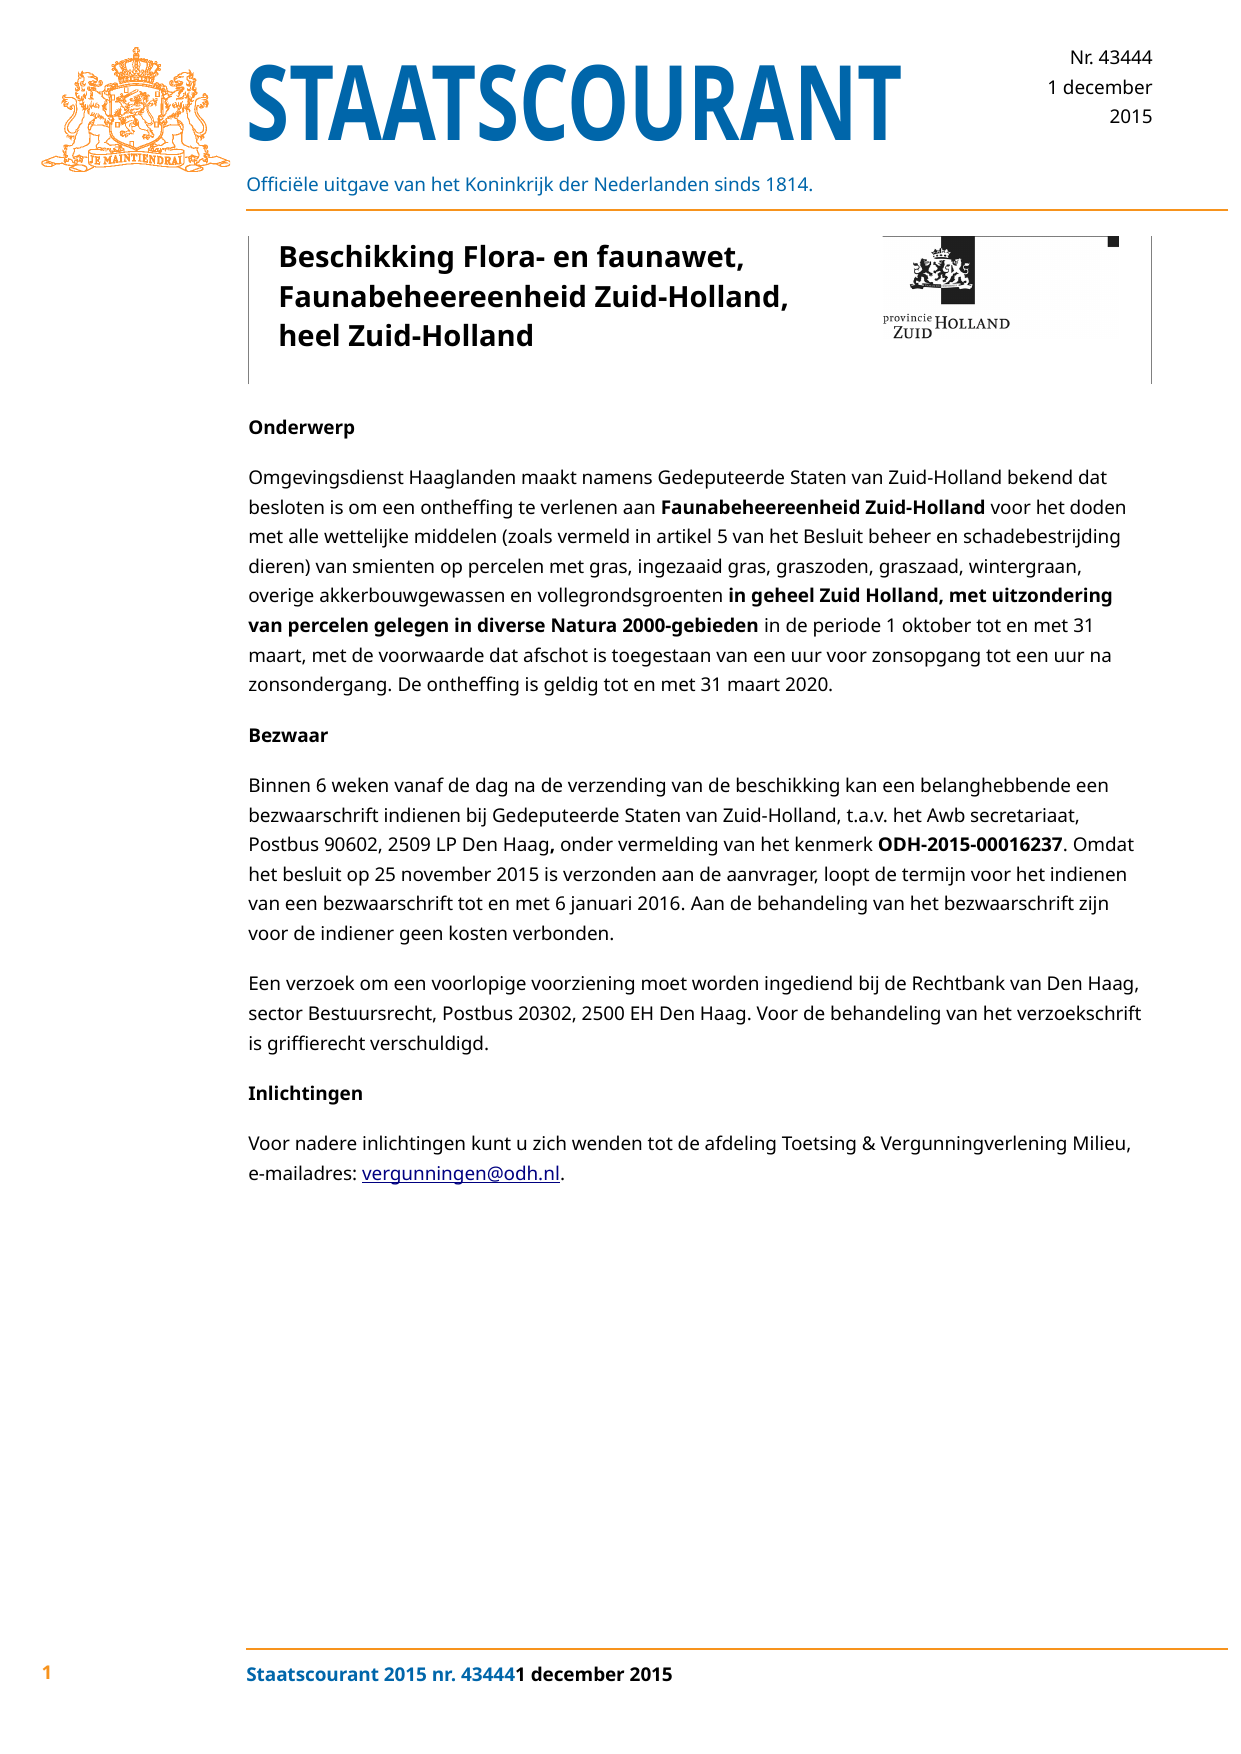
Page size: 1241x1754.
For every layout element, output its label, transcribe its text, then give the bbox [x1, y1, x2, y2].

picture [41, 47, 231, 172]
text Onderwerp [248, 414, 1152, 440]
table_header Beschikking Flora- en faunawet, Faunabeheereenheid Zuid-Holland, heel Zuid-Holland [249, 236, 850, 384]
text Voor nadere inlichtingen kunt u zich wenden tot de afdeling Toetsing & Vergunningverlening Milieu, e-mailadres: vergunningen@odh.nl. [248, 1131, 1152, 1186]
text Een verzoek om een voorlopige voorziening moet worden ingediend bij de Rechtbank van Den Haag, sector Bestuursrecht, Postbus 20302, 2500 EH Den Haag. Voor de behandeling van het verzoekschrift is griffierecht verschuldigd. [248, 971, 1152, 1056]
table_header [850, 236, 1151, 384]
text Binnen 6 weken vanaf de dag na de verzending van de beschikking kan een belanghebbende een bezwaarschrift indienen bij Gedeputeerde Staten van Zuid-Holland, t.a.v. het Awb secretariaat, Postbus 90602, 2509 LP Den Haag, onder vermelding van het kenmerk ODH-2015-00016237. Omdat het besluit op 25 november 2015 is verzonden aan de aanvrager, loopt de termijn voor het indienen van een bezwaarschrift tot en met 6 januari 2016. Aan de behandeling van het bezwaarschrift zijn voor de indiener geen kosten verbonden. [248, 772, 1152, 946]
picture [882, 236, 1119, 339]
text Inlichtingen [248, 1080, 1152, 1106]
text Bezwaar [248, 722, 1152, 748]
text Omgevingsdienst Haaglanden maakt namens Gedeputeerde Staten van Zuid-Holland bekend dat besloten is om een ontheffing te verlenen aan Faunabeheereenheid Zuid-Holland voor het doden met alle wettelijke middelen (zoals vermeld in artikel 5 van het Besluit beheer en schadebestrijding dieren) van smienten op percelen met gras, ingezaaid gras, graszoden, graszaad, wintergraan, overige akkerbouwgewassen en vollegrondsgroenten in geheel Zuid Holland, met uitzondering van percelen gelegen in diverse Natura 2000-gebieden in de periode 1 oktober tot en met 31 maart, met de voorwaarde dat afschot is toegestaan van een uur voor zonsopgang tot een uur na zonsondergang. De ontheffing is geldig tot en met 31 maart 2020. [248, 464, 1152, 697]
